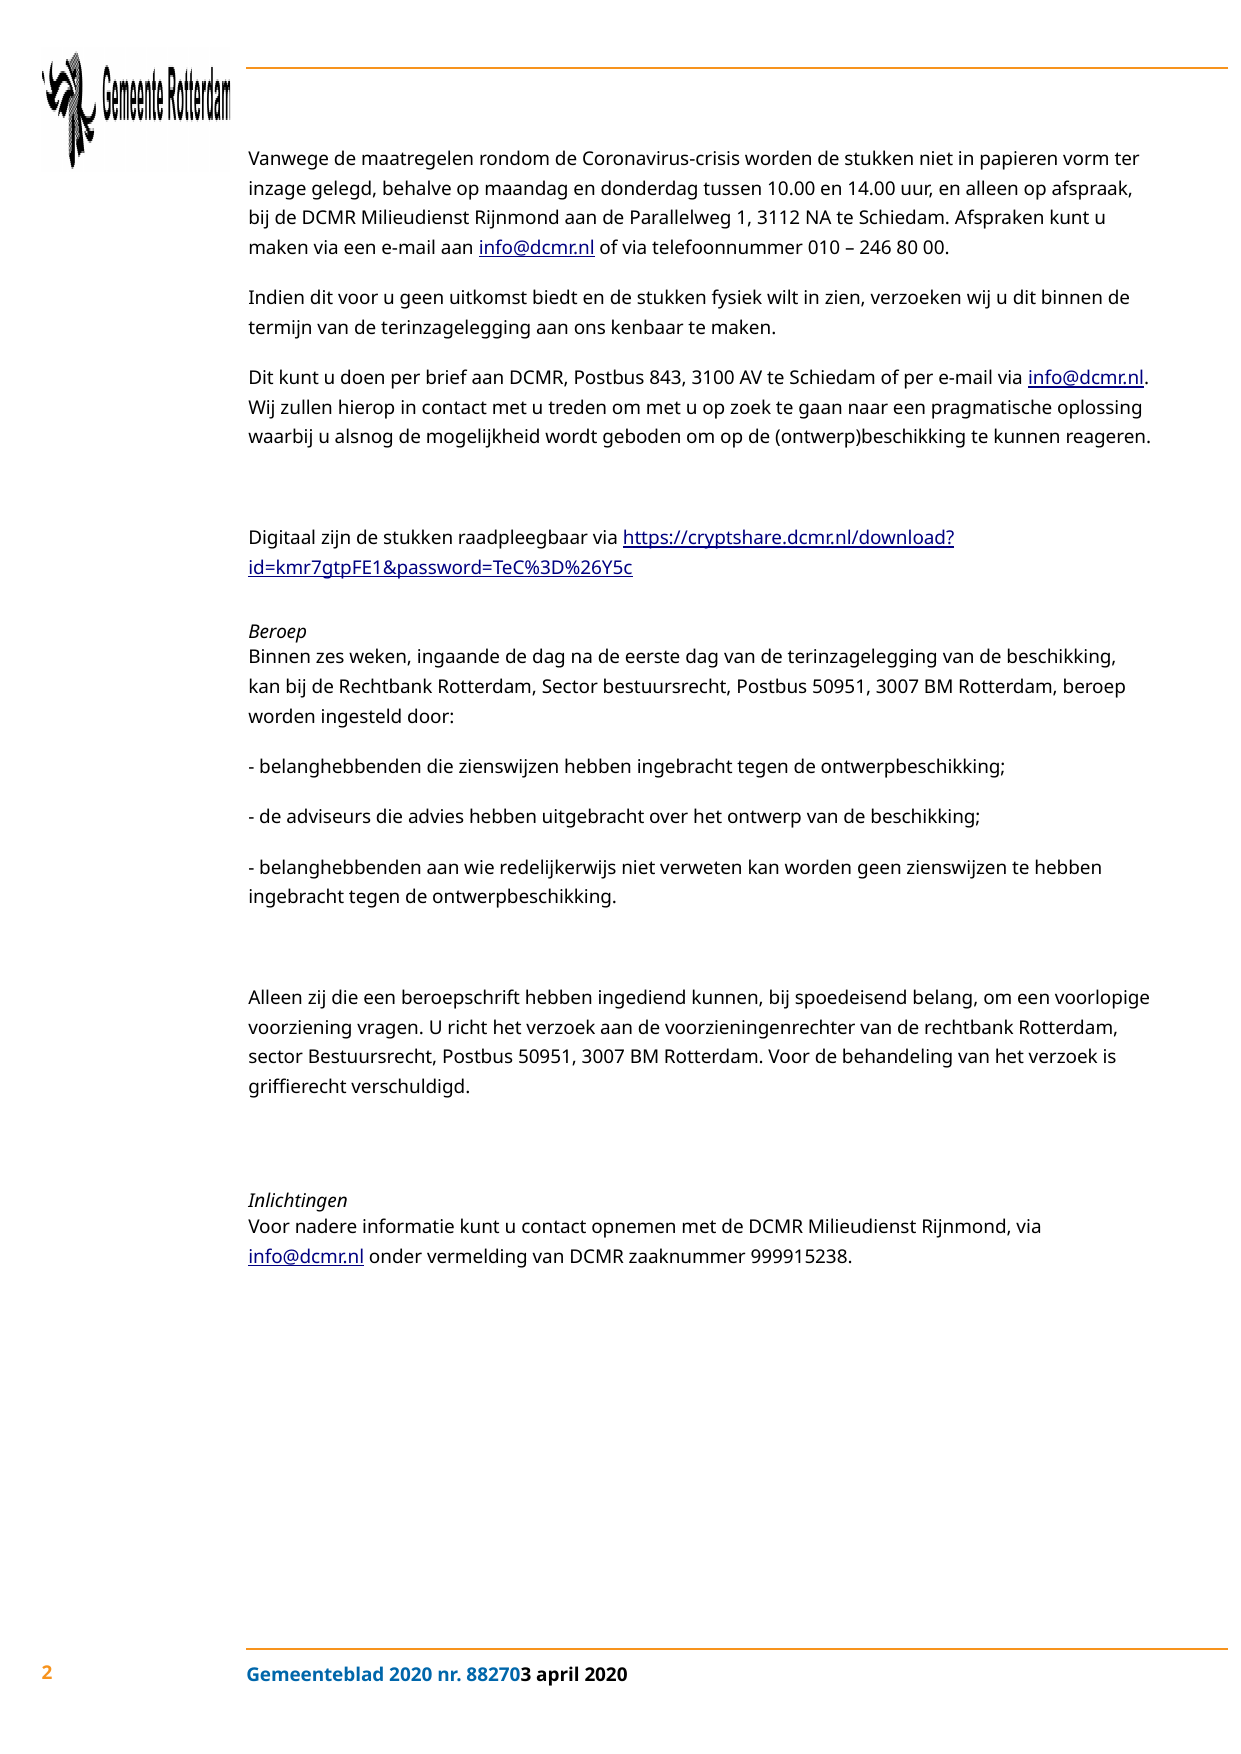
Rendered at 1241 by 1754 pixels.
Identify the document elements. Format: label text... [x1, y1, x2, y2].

text Voor nadere informatie kunt u contact opnemen met de DCMR Milieudienst Rijnmond, via info@dcmr.nl onder vermelding van DCMR zaaknummer 999915238. [248, 1213, 1152, 1269]
text Digitaal zijn de stukken raadpleegbaar via https://cryptshare.dcmr.nl/download?id=kmr7gtpFE1&password=TeC%3D%26Y5c [248, 524, 1152, 580]
text - belanghebbenden aan wie redelijkerwijs niet verweten kan worden geen zienswijzen te hebben ingebracht tegen de ontwerpbeschikking. [248, 854, 1152, 909]
text Vanwege de maatregelen rondom de Coronavirus-crisis worden de stukken niet in papieren vorm ter inzage gelegd, behalve op maandag en donderdag tussen 10.00 en 14.00 uur, en alleen op afspraak, bij de DCMR Milieudienst Rijnmond aan de Parallelweg 1, 3112 NA te Schiedam. Afspraken kunt u maken via een e-mail aan info@dcmr.nl of via telefoonnummer 010 – 246 80 00. [248, 145, 1152, 260]
picture [41, 47, 231, 172]
text - de adviseurs die advies hebben uitgebracht over het ontwerp van de beschikking; [248, 804, 1152, 829]
text Inlichtingen [248, 1188, 1152, 1213]
text Alleen zij die een beroepschrift hebben ingediend kunnen, bij spoedeisend belang, om een voorlopige voorziening vragen. U richt het verzoek aan de voorzieningenrechter van de rechtbank Rotterdam, sector Bestuursrecht, Postbus 50951, 3007 BM Rotterdam. Voor de behandeling van het verzoek is griffierecht verschuldigd. [248, 984, 1152, 1099]
text Binnen zes weken, ingaande de dag na de eerste dag van de terinzagelegging van de beschikking, kan bij de Rechtbank Rotterdam, Sector bestuursrecht, Postbus 50951, 3007 BM Rotterdam, beroep worden ingesteld door: [248, 644, 1152, 728]
text - belanghebbenden die zienswijzen hebben ingebracht tegen de ontwerpbeschikking; [248, 753, 1152, 779]
text Indien dit voor u geen uitkomst biedt en de stukken fysiek wilt in zien, verzoeken wij u dit binnen de termijn van de terinzagelegging aan ons kenbaar te maken. [248, 284, 1152, 340]
text Dit kunt u doen per brief aan DCMR, Postbus 843, 3100 AV te Schiedam of per e-mail via info@dcmr.nl. Wij zullen hierop in contact met u treden om met u op zoek te gaan naar een pragmatische oplossing waarbij u alsnog de mogelijkheid wordt geboden om op de (ontwerp)beschikking te kunnen reageren. [248, 364, 1152, 449]
text Beroep [248, 618, 1152, 644]
